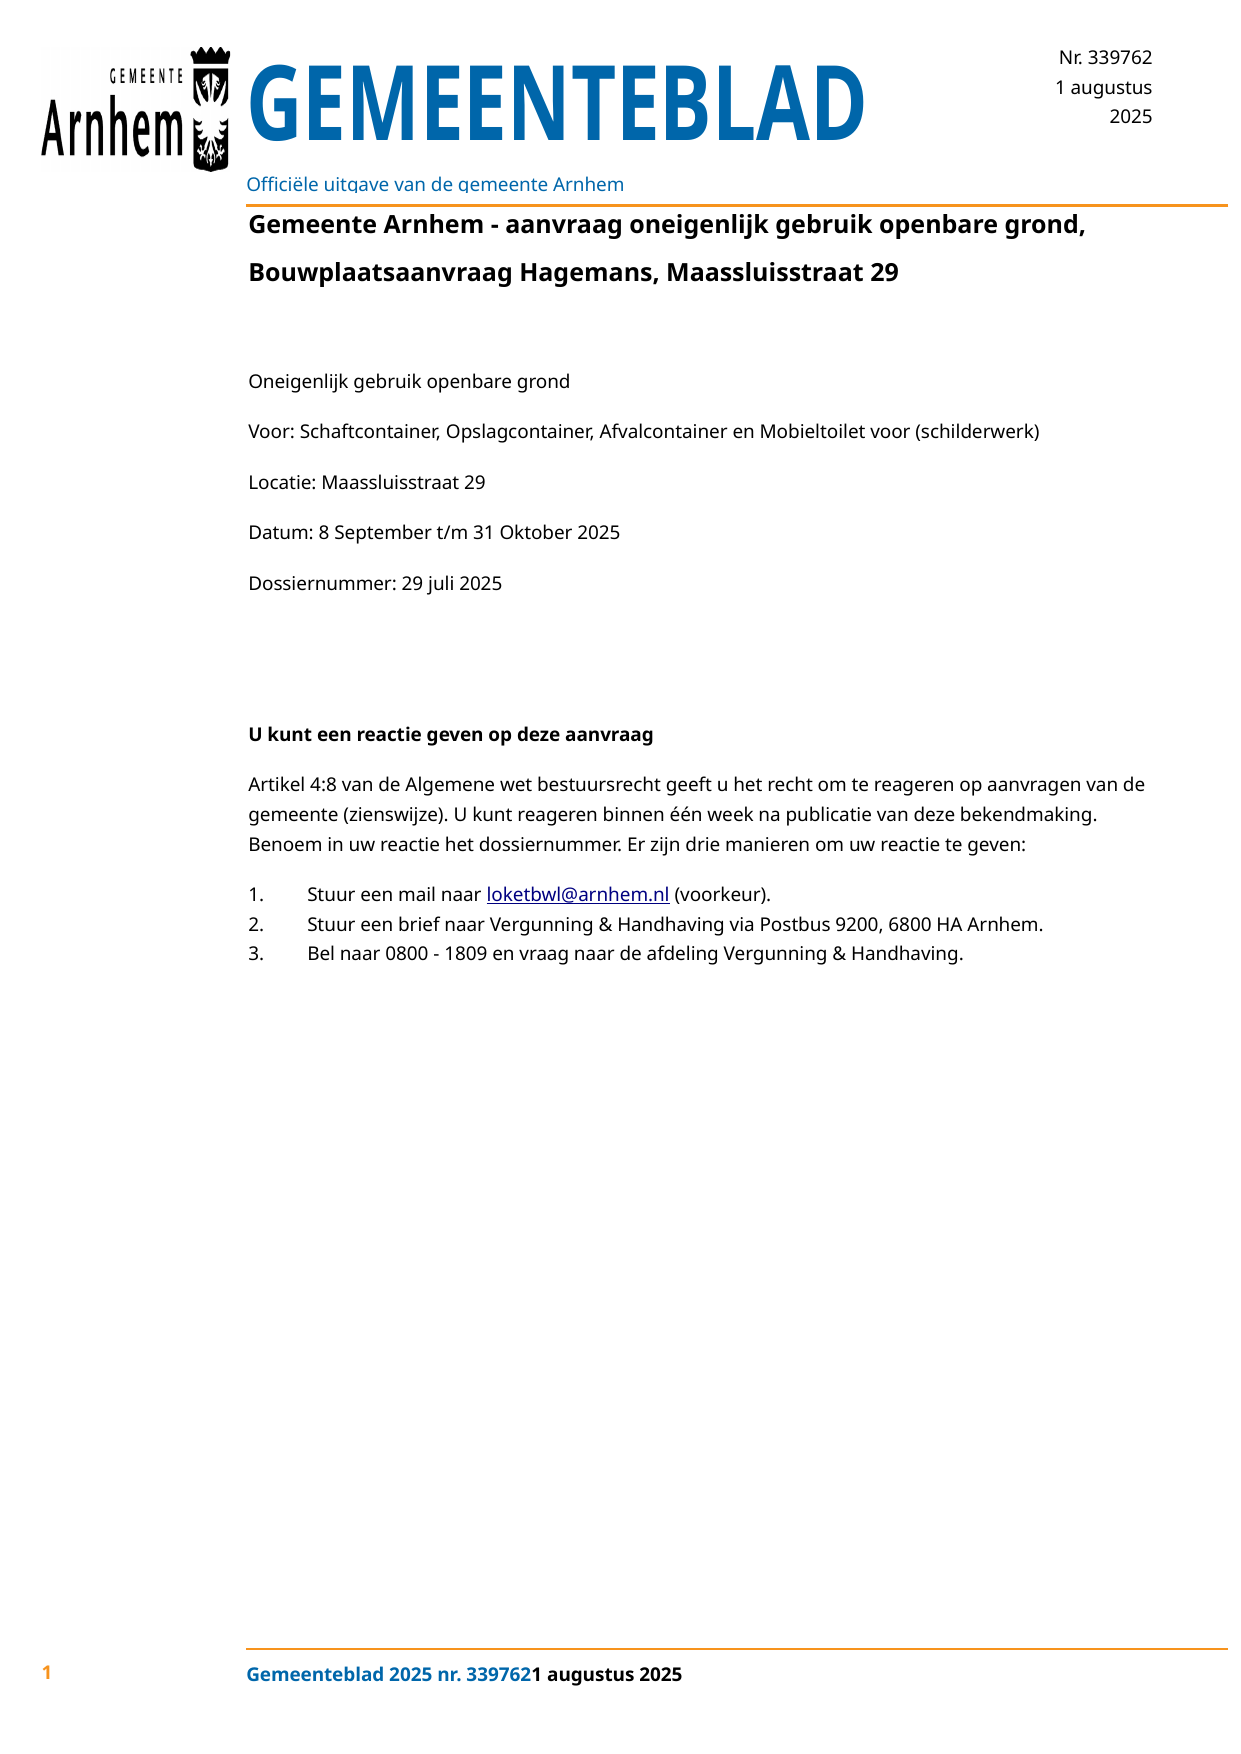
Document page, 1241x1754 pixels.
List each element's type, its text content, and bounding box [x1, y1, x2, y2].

text Artikel 4:8 van de Algemene wet bestuursrecht geeft u het recht om te reageren op aanvragen van de gemeente (zienswijze). U kunt reageren binnen één week na publicatie van deze bekendmaking. Benoem in uw reactie het dossiernummer. Er zijn drie manieren om uw reactie te geven: [248, 772, 1152, 857]
text Locatie: Maassluisstraat 29 [248, 469, 1152, 495]
text Datum: 8 September t/m 31 Oktober 2025 [248, 519, 1152, 545]
text Voor: Schaftcontainer, Opslagcontainer, Afvalcontainer en Mobieltoilet voor (schilderwerk) [248, 419, 1152, 444]
list Bel naar 0800 - 1809 en vraag naar de afdeling Vergunning & Handhaving. [248, 940, 1152, 966]
text Gemeente Arnhem - aanvraag oneigenlijk gebruik openbare grond, Bouwplaatsaanvraag Hagemans, Maassluisstraat 29 [248, 207, 1152, 288]
list Stuur een brief naar Vergunning & Handhaving via Postbus 9200, 6800 HA Arnhem. [248, 911, 1152, 937]
picture [41, 47, 231, 172]
text Oneigenlijk gebruik openbare grond [248, 368, 1152, 394]
list Stuur een mail naar loketbwl@arnhem.nl (voorkeur). [248, 881, 1152, 907]
text Dossiernummer: 29 juli 2025 [248, 570, 1152, 596]
text U kunt een reactie geven op deze aanvraag [248, 721, 1152, 747]
